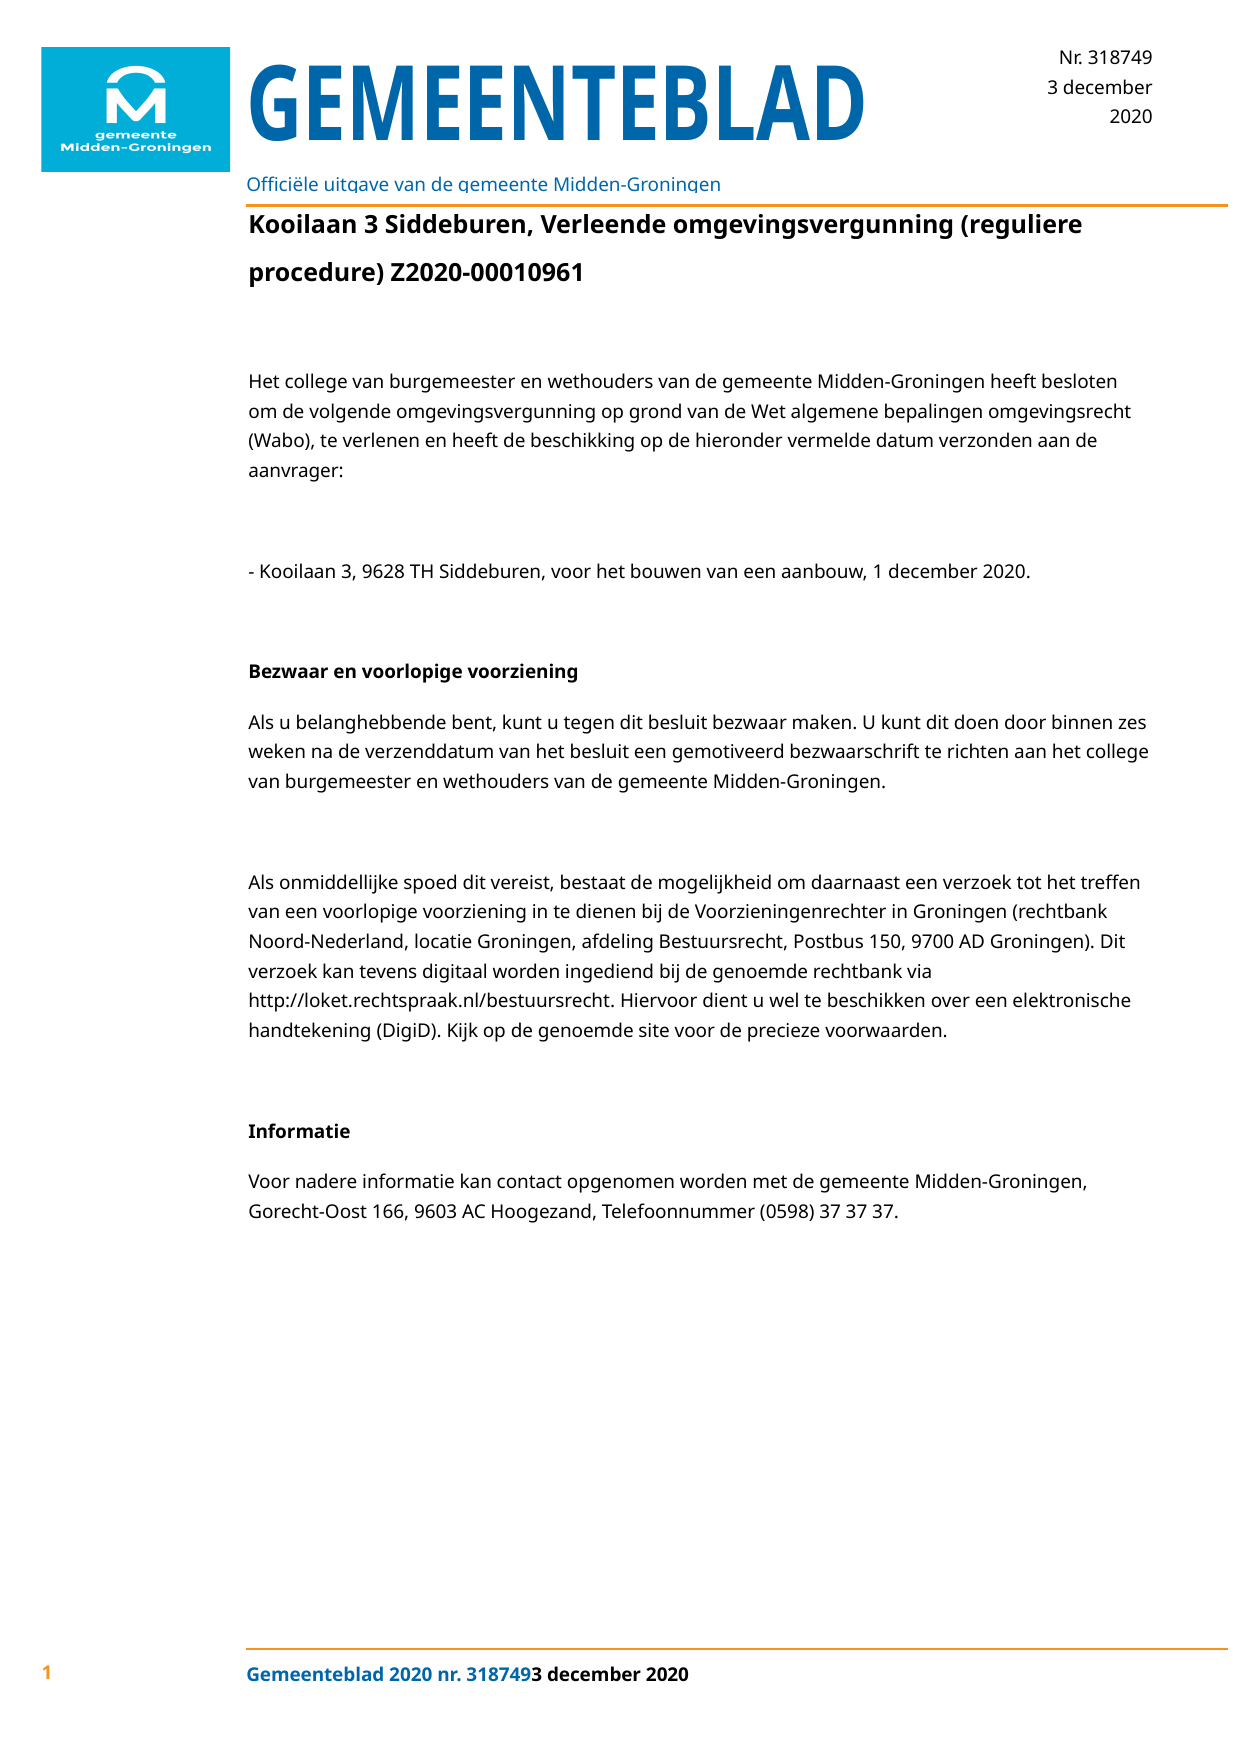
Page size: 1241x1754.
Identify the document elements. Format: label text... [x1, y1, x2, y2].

text Het college van burgemeester en wethouders van de gemeente Midden-Groningen heeft besloten om de volgende omgevingsvergunning op grond van de Wet algemene bepalingen omgevingsrecht (Wabo), te verlenen en heeft de beschikking op de hieronder vermelde datum verzonden aan de aanvrager: [248, 368, 1152, 483]
picture [107, 89, 165, 122]
text Kooilaan 3 Siddeburen, Verleende omgevingsvergunning (reguliere procedure) Z2020-00010961 [248, 207, 1152, 288]
text - Kooilaan 3, 9628 TH Siddeburen, voor het bouwen van een aanbouw, 1 december 2020. [248, 558, 1152, 584]
text Informatie [248, 1118, 1152, 1144]
text Voor nadere informatie kan contact opgenomen worden met de gemeente Midden-Groningen, Gorecht-Oost 166, 9603 AC Hoogezand, Telefoonnummer (0598) 37 37 37. [248, 1168, 1152, 1224]
text Als onmiddellijke spoed dit vereist, bestaat de mogelijkheid om daarnaast een verzoek tot het treffen van een voorlopige voorziening in te dienen bij de Voorzieningenrechter in Groningen (rechtbank Noord-Nederland, locatie Groningen, afdeling Bestuursrecht, Postbus 150, 9700 AD Groningen). Dit verzoek kan tevens digitaal worden ingediend bij de genoemde rechtbank via http://loket.rechtspraak.nl/bestuursrecht. Hiervoor dient u wel te beschikken over een elektronische handtekening (DigiD). Kijk op de genoemde site voor de precieze voorwaarden. [248, 869, 1152, 1043]
picture [108, 66, 164, 82]
text Als u belanghebbende bent, kunt u tegen dit besluit bezwaar maken. U kunt dit doen door binnen zes weken na de verzenddatum van het besluit een gemotiveerd bezwaarschrift te richten aan het college van burgemeester en wethouders van de gemeente Midden-Groningen. [248, 709, 1152, 794]
picture [184, 146, 190, 153]
text Bezwaar en voorlopige voorziening [248, 659, 1152, 684]
